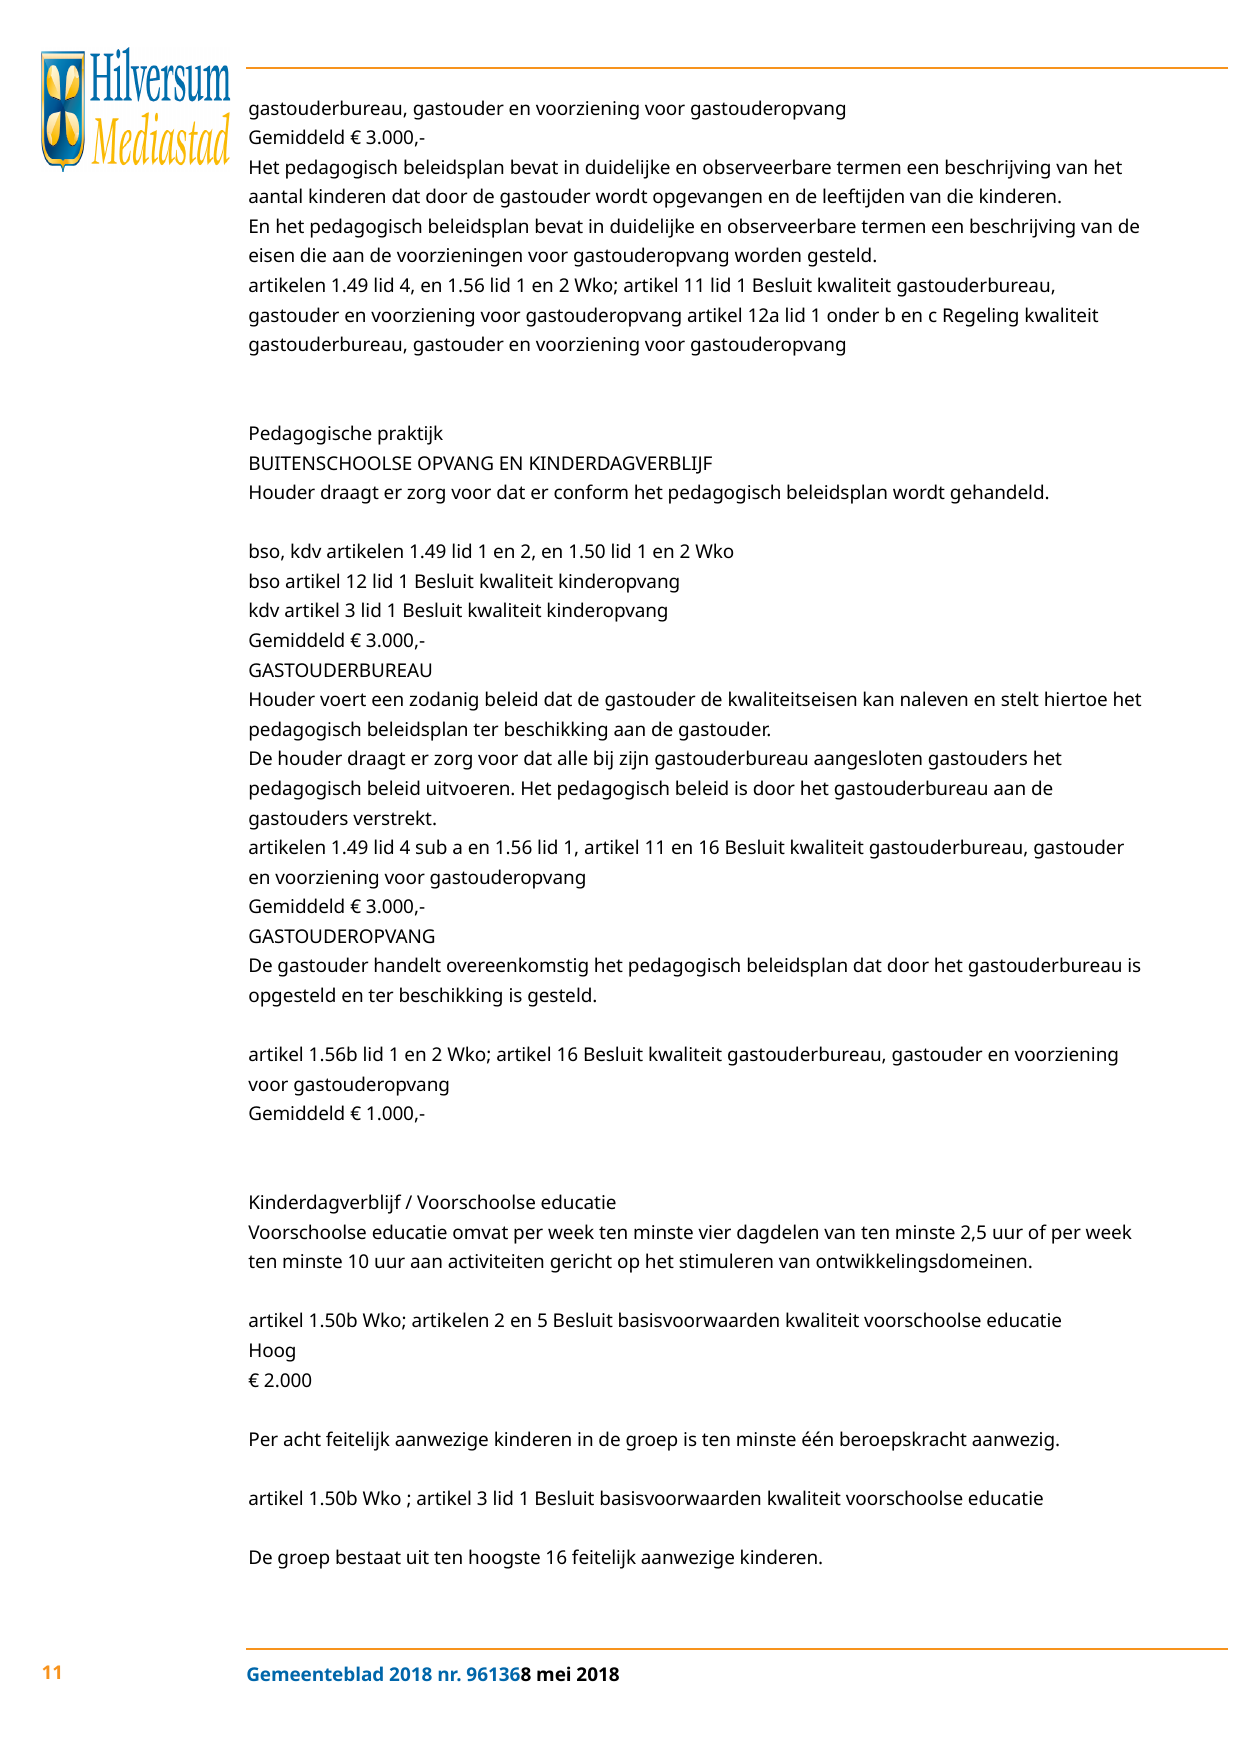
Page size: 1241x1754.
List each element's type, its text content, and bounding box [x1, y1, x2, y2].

text Gemiddeld € 3.000,- [248, 893, 1152, 919]
text De gastouder handelt overeenkomstig het pedagogisch beleidsplan dat door het gastouderbureau is opgesteld en ter beschikking is gesteld. [248, 953, 1152, 1008]
text En het pedagogisch beleidsplan bevat in duidelijke en observeerbare termen een beschrijving van de eisen die aan de voorzieningen voor gastouderopvang worden gesteld. [248, 213, 1152, 268]
text € 2.000 [248, 1367, 1152, 1393]
text Hoog [248, 1337, 1152, 1363]
text Gemiddeld € 3.000,- [248, 627, 1152, 653]
text Kinderdagverblijf / Voorschoolse educatie [248, 1189, 1152, 1215]
text GASTOUDEROPVANG [248, 923, 1152, 949]
text De houder draagt er zorg voor dat alle bij zijn gastouderbureau aangesloten gastouders het pedagogisch beleid uitvoeren. Het pedagogisch beleid is door het gastouderbureau aan de gastouders verstrekt. [248, 746, 1152, 831]
text artikel 1.50b Wko ; artikel 3 lid 1 Besluit basisvoorwaarden kwaliteit voorschoolse educatie [248, 1485, 1152, 1511]
text kdv artikel 3 lid 1 Besluit kwaliteit kinderopvang [248, 598, 1152, 623]
text De groep bestaat uit ten hoogste 16 feitelijk aanwezige kinderen. [248, 1544, 1152, 1570]
text artikel 1.50b Wko; artikelen 2 en 5 Besluit basisvoorwaarden kwaliteit voorschoolse educatie [248, 1308, 1152, 1333]
text bso, kdv artikelen 1.49 lid 1 en 2, en 1.50 lid 1 en 2 Wko [248, 538, 1152, 564]
text Houder draagt er zorg voor dat er conform het pedagogisch beleidsplan wordt gehandeld. [248, 479, 1152, 505]
text artikelen 1.49 lid 4 sub a en 1.56 lid 1, artikel 11 en 16 Besluit kwaliteit gastouderbureau, gastouder en voorziening voor gastouderopvang [248, 834, 1152, 890]
text Per acht feitelijk aanwezige kinderen in de groep is ten minste één beroepskracht aanwezig. [248, 1426, 1152, 1452]
text gastouderbureau, gastouder en voorziening voor gastouderopvang [248, 95, 1152, 121]
picture [41, 47, 231, 172]
text artikel 1.56b lid 1 en 2 Wko; artikel 16 Besluit kwaliteit gastouderbureau, gastouder en voorziening voor gastouderopvang [248, 1041, 1152, 1097]
text Pedagogische praktijk [248, 420, 1152, 446]
text Voorschoolse educatie omvat per week ten minste vier dagdelen van ten minste 2,5 uur of per week ten minste 10 uur aan activiteiten gericht op het stimuleren van ontwikkelingsdomeinen. [248, 1219, 1152, 1274]
text Gemiddeld € 3.000,- [248, 124, 1152, 150]
text Het pedagogisch beleidsplan bevat in duidelijke en observeerbare termen een beschrijving van het aantal kinderen dat door de gastouder wordt opgevangen en de leeftijden van die kinderen. [248, 154, 1152, 209]
text Houder voert een zodanig beleid dat de gastouder de kwaliteitseisen kan naleven en stelt hiertoe het pedagogisch beleidsplan ter beschikking aan de gastouder. [248, 686, 1152, 742]
text Gemiddeld € 1.000,- [248, 1101, 1152, 1126]
text BUITENSCHOOLSE OPVANG EN KINDERDAGVERBLIJF [248, 450, 1152, 476]
text bso artikel 12 lid 1 Besluit kwaliteit kinderopvang [248, 568, 1152, 594]
text GASTOUDERBUREAU [248, 657, 1152, 683]
text artikelen 1.49 lid 4, en 1.56 lid 1 en 2 Wko; artikel 11 lid 1 Besluit kwaliteit gastouderbureau, gastouder en voorziening voor gastouderopvang artikel 12a lid 1 onder b en c Regeling kwaliteit gastouderbureau, gastouder en voorziening voor gastouderopvang [248, 272, 1152, 357]
